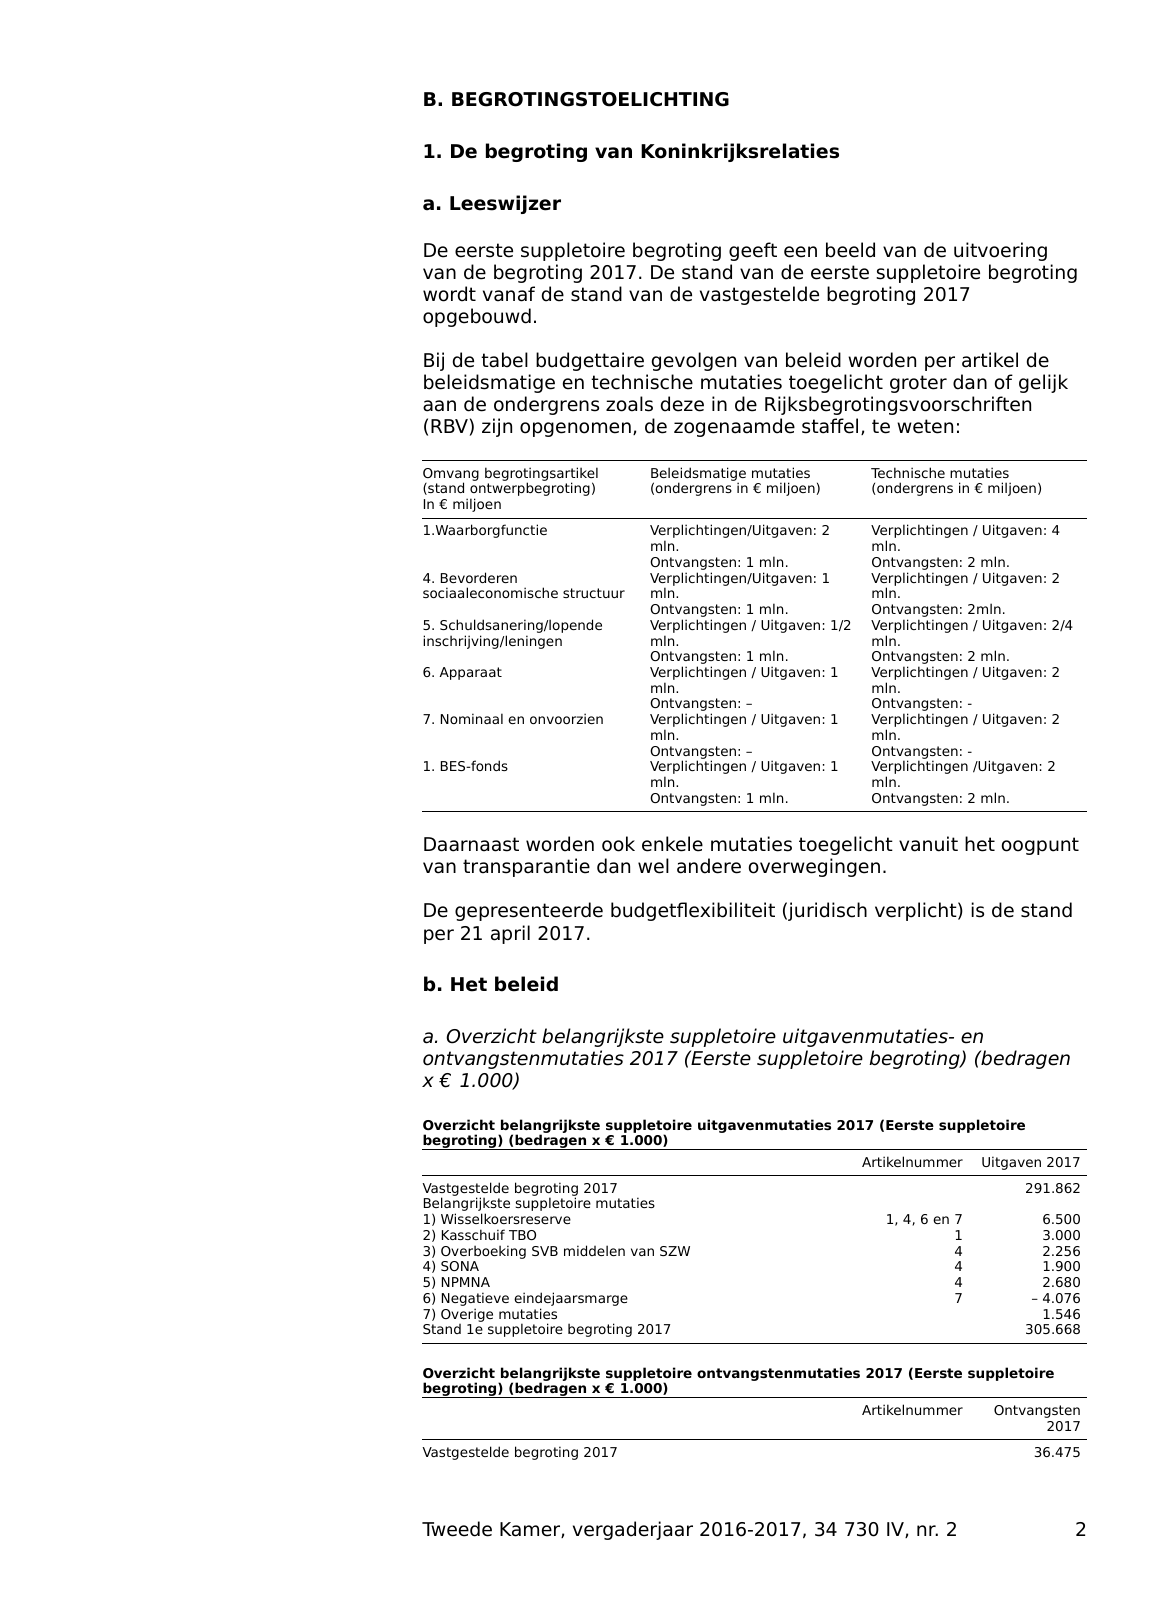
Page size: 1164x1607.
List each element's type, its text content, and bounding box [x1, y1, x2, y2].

table_cell 6.500 [969, 1212, 1087, 1228]
table_cell Verplichtingen / Uitgaven: 1 mln. Ontvangsten: 1 mln. [644, 759, 865, 811]
table_header Omvang begrotingsartikel (stand ontwerpbegroting) In € miljoen [422, 461, 644, 517]
table_cell Verplichtingen /Uitgaven: 2 mln. Ontvangsten: 2 mln. [865, 759, 1087, 811]
table_cell Verplichtingen / Uitgaven: 1 mln. Ontvangsten: – [644, 712, 865, 759]
table_cell 291.862 [969, 1176, 1087, 1196]
table_cell 1.Waarborgfunctie [422, 519, 644, 570]
table_cell – 4.076 [969, 1291, 1087, 1306]
table_cell Artikelnummer [850, 1398, 968, 1439]
table_cell Verplichtingen/Uitgaven: 1 mln. Ontvangsten: 1 mln. [644, 570, 865, 618]
table_cell 5) NPMNA [422, 1275, 850, 1291]
table_cell Belangrijkste suppletoire mutaties [422, 1196, 850, 1212]
table_cell Verplichtingen / Uitgaven: 2/4 mln. Ontvangsten: 2 mln. [865, 618, 1087, 665]
table_cell Stand 1e suppletoire begroting 2017 [422, 1322, 850, 1343]
table_cell 4. Bevorderen sociaaleconomische structuur [422, 570, 644, 618]
table_cell 6. Apparaat [422, 665, 644, 712]
text Daarnaast worden ook enkele mutaties toegelicht vanuit het oogpunt van transparantie dan wel andere overwegingen. [422, 834, 1087, 878]
subtitle 1. De begroting van Koninkrijksrelaties [422, 141, 1087, 163]
table_cell [969, 1196, 1087, 1212]
table_cell 2.256 [969, 1244, 1087, 1259]
table_cell [422, 1398, 850, 1439]
table_cell Verplichtingen/Uitgaven: 2 mln. Ontvangsten: 1 mln. [644, 519, 865, 570]
table_cell 2.680 [969, 1275, 1087, 1291]
table_cell [850, 1322, 968, 1343]
table_cell Vastgestelde begroting 2017 [422, 1440, 850, 1460]
text Bij de tabel budgettaire gevolgen van beleid worden per artikel de beleidsmatige en technische mutaties toegelicht groter dan of gelijk aan de ondergrens zoals deze in de Rijksbegrotingsvoorschriften (RBV) zijn opgenomen, de zogenaamde staffel, te weten: [422, 350, 1087, 438]
subtitle a. Overzicht belangrijkste suppletoire uitgavenmutaties- en ontvangstenmutaties 2017 (Eerste suppletoire begroting) (bedragen x € 1.000) [422, 1026, 1087, 1092]
table_cell 7. Nominaal en onvoorzien [422, 712, 644, 759]
table_cell 4 [850, 1275, 968, 1291]
table_cell 1. BES-fonds [422, 759, 644, 811]
table_header Beleidsmatige mutaties (ondergrens in € miljoen) [644, 461, 865, 517]
table_cell Ontvangsten 2017 [969, 1398, 1087, 1439]
table_cell [850, 1306, 968, 1322]
table_cell 3) Overboeking SVB middelen van SZW [422, 1244, 850, 1259]
table_cell 4 [850, 1259, 968, 1275]
table_cell 5. Schuldsanering/lopende inschrijving/leningen [422, 618, 644, 665]
table_cell Verplichtingen / Uitgaven: 2 mln. Ontvangsten: - [865, 712, 1087, 759]
table_cell 7) Overige mutaties [422, 1306, 850, 1322]
table_cell 2) Kasschuif TBO [422, 1228, 850, 1243]
table_cell Uitgaven 2017 [969, 1150, 1087, 1175]
table_cell 305.668 [969, 1322, 1087, 1343]
table_cell 1.900 [969, 1259, 1087, 1275]
table_cell [422, 1150, 850, 1175]
subtitle B. BEGROTINGSTOELICHTING [422, 89, 1087, 111]
table_cell [850, 1440, 968, 1460]
subtitle a. Leeswijzer [422, 193, 1087, 215]
table_header Overzicht belangrijkste suppletoire uitgavenmutaties 2017 (Eerste suppletoire begroting) (bedragen x € 1.000) [422, 1117, 1087, 1149]
table_cell Vastgestelde begroting 2017 [422, 1176, 850, 1196]
table_cell 1) Wisselkoersreserve [422, 1212, 850, 1228]
table_cell [850, 1196, 968, 1212]
table_cell Verplichtingen / Uitgaven: 4 mln. Ontvangsten: 2 mln. [865, 519, 1087, 570]
table_cell 4 [850, 1244, 968, 1259]
table_cell Artikelnummer [850, 1150, 968, 1175]
table_cell Verplichtingen / Uitgaven: 1 mln. Ontvangsten: – [644, 665, 865, 712]
text De eerste suppletoire begroting geeft een beeld van de uitvoering van de begroting 2017. De stand van de eerste suppletoire begroting wordt vanaf de stand van de vastgestelde begroting 2017 opgebouwd. [422, 240, 1087, 328]
table_cell 1 [850, 1228, 968, 1243]
table_cell 6) Negatieve eindejaarsmarge [422, 1291, 850, 1306]
table_cell Verplichtingen / Uitgaven: 1/2 mln. Ontvangsten: 1 mln. [644, 618, 865, 665]
table_header Technische mutaties (ondergrens in € miljoen) [865, 461, 1087, 517]
table_cell 3.000 [969, 1228, 1087, 1243]
table_cell 4) SONA [422, 1259, 850, 1275]
text De gepresenteerde budgetflexibiliteit (juridisch verplicht) is de stand per 21 april 2017. [422, 900, 1087, 944]
table_cell Verplichtingen / Uitgaven: 2 mln. Ontvangsten: - [865, 665, 1087, 712]
table_cell 1, 4, 6 en 7 [850, 1212, 968, 1228]
table_cell 7 [850, 1291, 968, 1306]
table_cell 1.546 [969, 1306, 1087, 1322]
table_cell 36.475 [969, 1440, 1087, 1460]
table_cell [850, 1176, 968, 1196]
table_cell Verplichtingen / Uitgaven: 2 mln. Ontvangsten: 2mln. [865, 570, 1087, 618]
subtitle b. Het beleid [422, 974, 1087, 996]
table_header Overzicht belangrijkste suppletoire ontvangstenmutaties 2017 (Eerste suppletoire begroting) (bedragen x € 1.000) [422, 1366, 1087, 1397]
